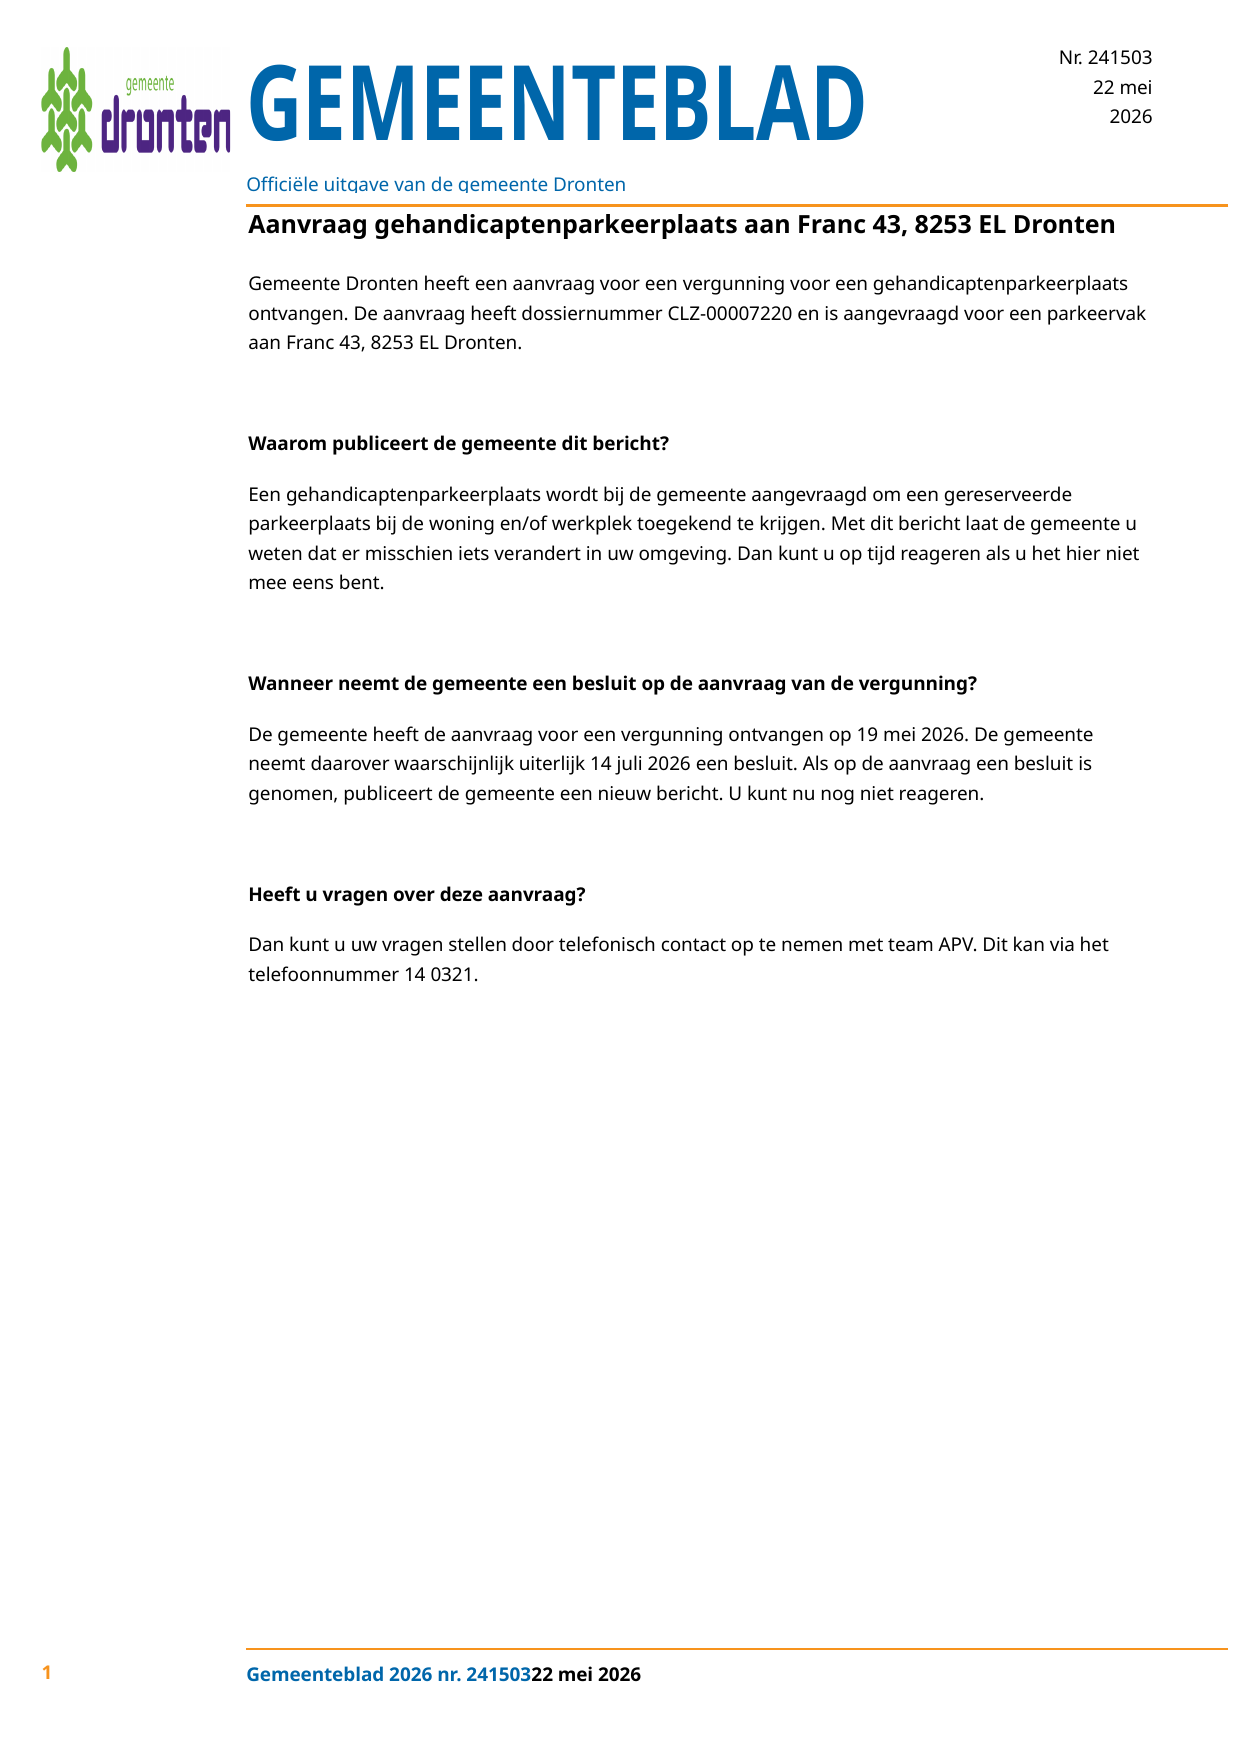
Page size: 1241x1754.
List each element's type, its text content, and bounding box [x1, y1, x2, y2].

text Waarom publiceert de gemeente dit bericht? [248, 430, 1152, 456]
text Gemeente Dronten heeft een aanvraag voor een vergunning voor een gehandicaptenparkeerplaats ontvangen. De aanvraag heeft dossiernummer CLZ-00007220 en is aangevraagd voor een parkeervak aan Franc 43, 8253 EL Dronten. [248, 270, 1152, 355]
text Een gehandicaptenparkeerplaats wordt bij de gemeente aangevraagd om een gereserveerde parkeerplaats bij de woning en/of werkplek toegekend te krijgen. Met dit bericht laat de gemeente u weten dat er misschien iets verandert in uw omgeving. Dan kunt u op tijd reageren als u het hier niet mee eens bent. [248, 481, 1152, 595]
text Dan kunt u uw vragen stellen door telefonisch contact op te nemen met team APV. Dit kan via het telefoonnummer 14 0321. [248, 931, 1152, 986]
picture [41, 47, 231, 172]
text Heeft u vragen over deze aanvraag? [248, 881, 1152, 906]
text De gemeente heeft de aanvraag voor een vergunning ontvangen op 19 mei 2026. De gemeente neemt daarover waarschijnlijk uiterlijk 14 juli 2026 een besluit. Als op de aanvraag een besluit is genomen, publiceert de gemeente een nieuw bericht. U kunt nu nog niet reageren. [248, 721, 1152, 806]
text Wanneer neemt de gemeente een besluit op de aanvraag van de vergunning? [248, 670, 1152, 696]
text Aanvraag gehandicaptenparkeerplaats aan Franc 43, 8253 EL Dronten [248, 207, 1152, 241]
